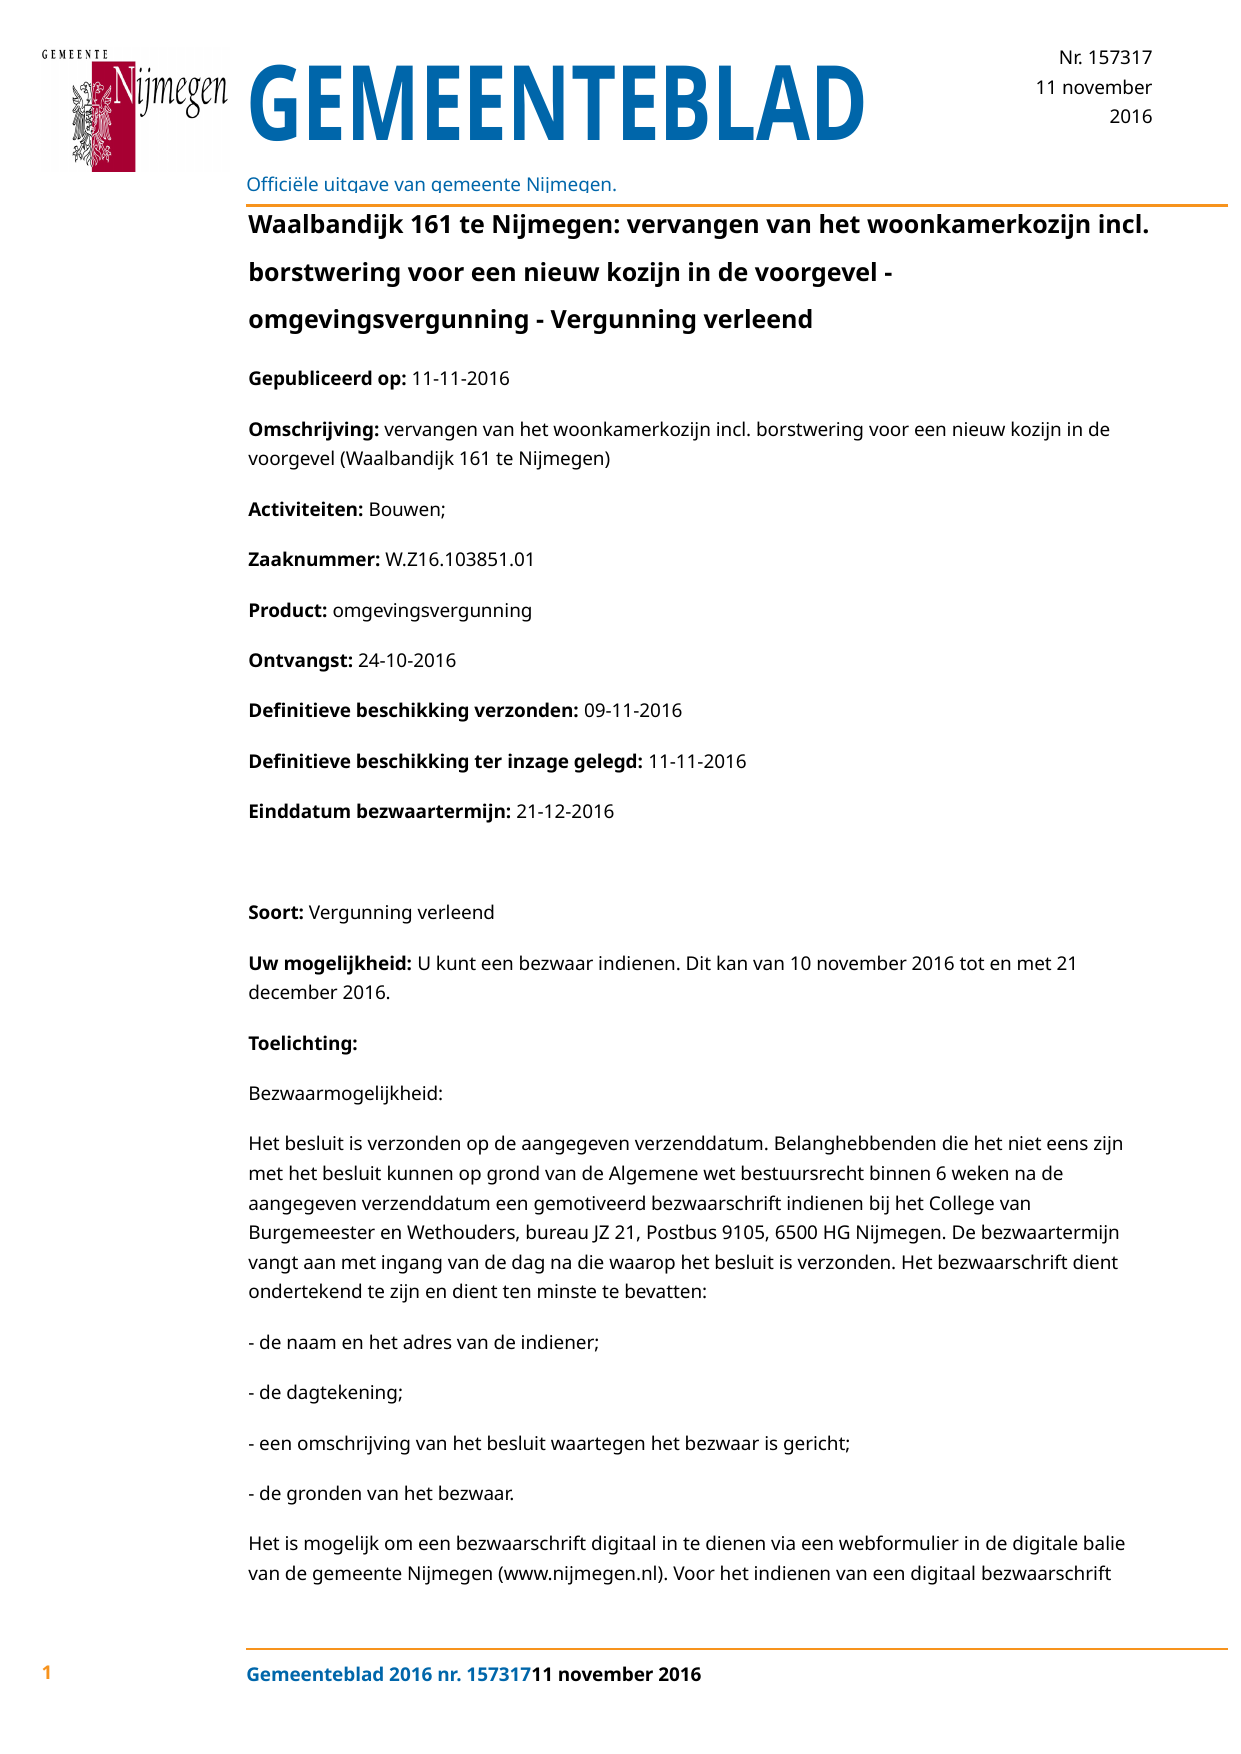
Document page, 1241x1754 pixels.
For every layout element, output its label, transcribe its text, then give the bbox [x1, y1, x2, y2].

text Zaaknummer: W.Z16.103851.01 [248, 546, 1152, 572]
text Omschrijving: vervangen van het woonkamerkozijn incl. borstwering voor een nieuw kozijn in de voorgevel (Waalbandijk 161 te Nijmegen) [248, 416, 1152, 471]
text Waalbandijk 161 te Nijmegen: vervangen van het woonkamerkozijn incl. borstwering voor een nieuw kozijn in de voorgevel - omgevingsvergunning - Vergunning verleend [248, 207, 1152, 336]
text Activiteiten: Bouwen; [248, 496, 1152, 522]
text Definitieve beschikking ter inzage gelegd: 11-11-2016 [248, 748, 1152, 774]
text Definitieve beschikking verzonden: 09-11-2016 [248, 698, 1152, 723]
text Bezwaarmogelijkheid: [248, 1080, 1152, 1106]
text Toelichting: [248, 1030, 1152, 1055]
text Uw mogelijkheid: U kunt een bezwaar indienen. Dit kan van 10 november 2016 tot en met 21 december 2016. [248, 950, 1152, 1005]
text Het is mogelijk om een bezwaarschrift digitaal in te dienen via een webformulier in de digitale balie van de gemeente Nijmegen (www.nijmegen.nl). Voor het indienen van een digitaal bezwaarschrift [248, 1531, 1152, 1586]
text Het besluit is verzonden op de aangegeven verzenddatum. Belanghebbenden die het niet eens zijn met het besluit kunnen op grond van de Algemene wet bestuursrecht binnen 6 weken na de aangegeven verzenddatum een gemotiveerd bezwaarschrift indienen bij het College van Burgemeester en Wethouders, bureau JZ 21, Postbus 9105, 6500 HG Nijmegen. De bezwaartermijn vangt aan met ingang van de dag na die waarop het besluit is verzonden. Het bezwaarschrift dient ondertekend te zijn en dient ten minste te bevatten: [248, 1131, 1152, 1304]
text - de gronden van het bezwaar. [248, 1480, 1152, 1506]
text - een omschrijving van het besluit waartegen het bezwaar is gericht; [248, 1430, 1152, 1455]
text Einddatum bezwaartermijn: 21-12-2016 [248, 798, 1152, 824]
text Product: omgevingsvergunning [248, 597, 1152, 622]
picture [41, 47, 231, 172]
text Ontvangst: 24-10-2016 [248, 647, 1152, 673]
text - de dagtekening; [248, 1379, 1152, 1405]
text - de naam en het adres van de indiener; [248, 1329, 1152, 1354]
text Gepubliceerd op: 11-11-2016 [248, 366, 1152, 391]
text Soort: Vergunning verleend [248, 899, 1152, 925]
